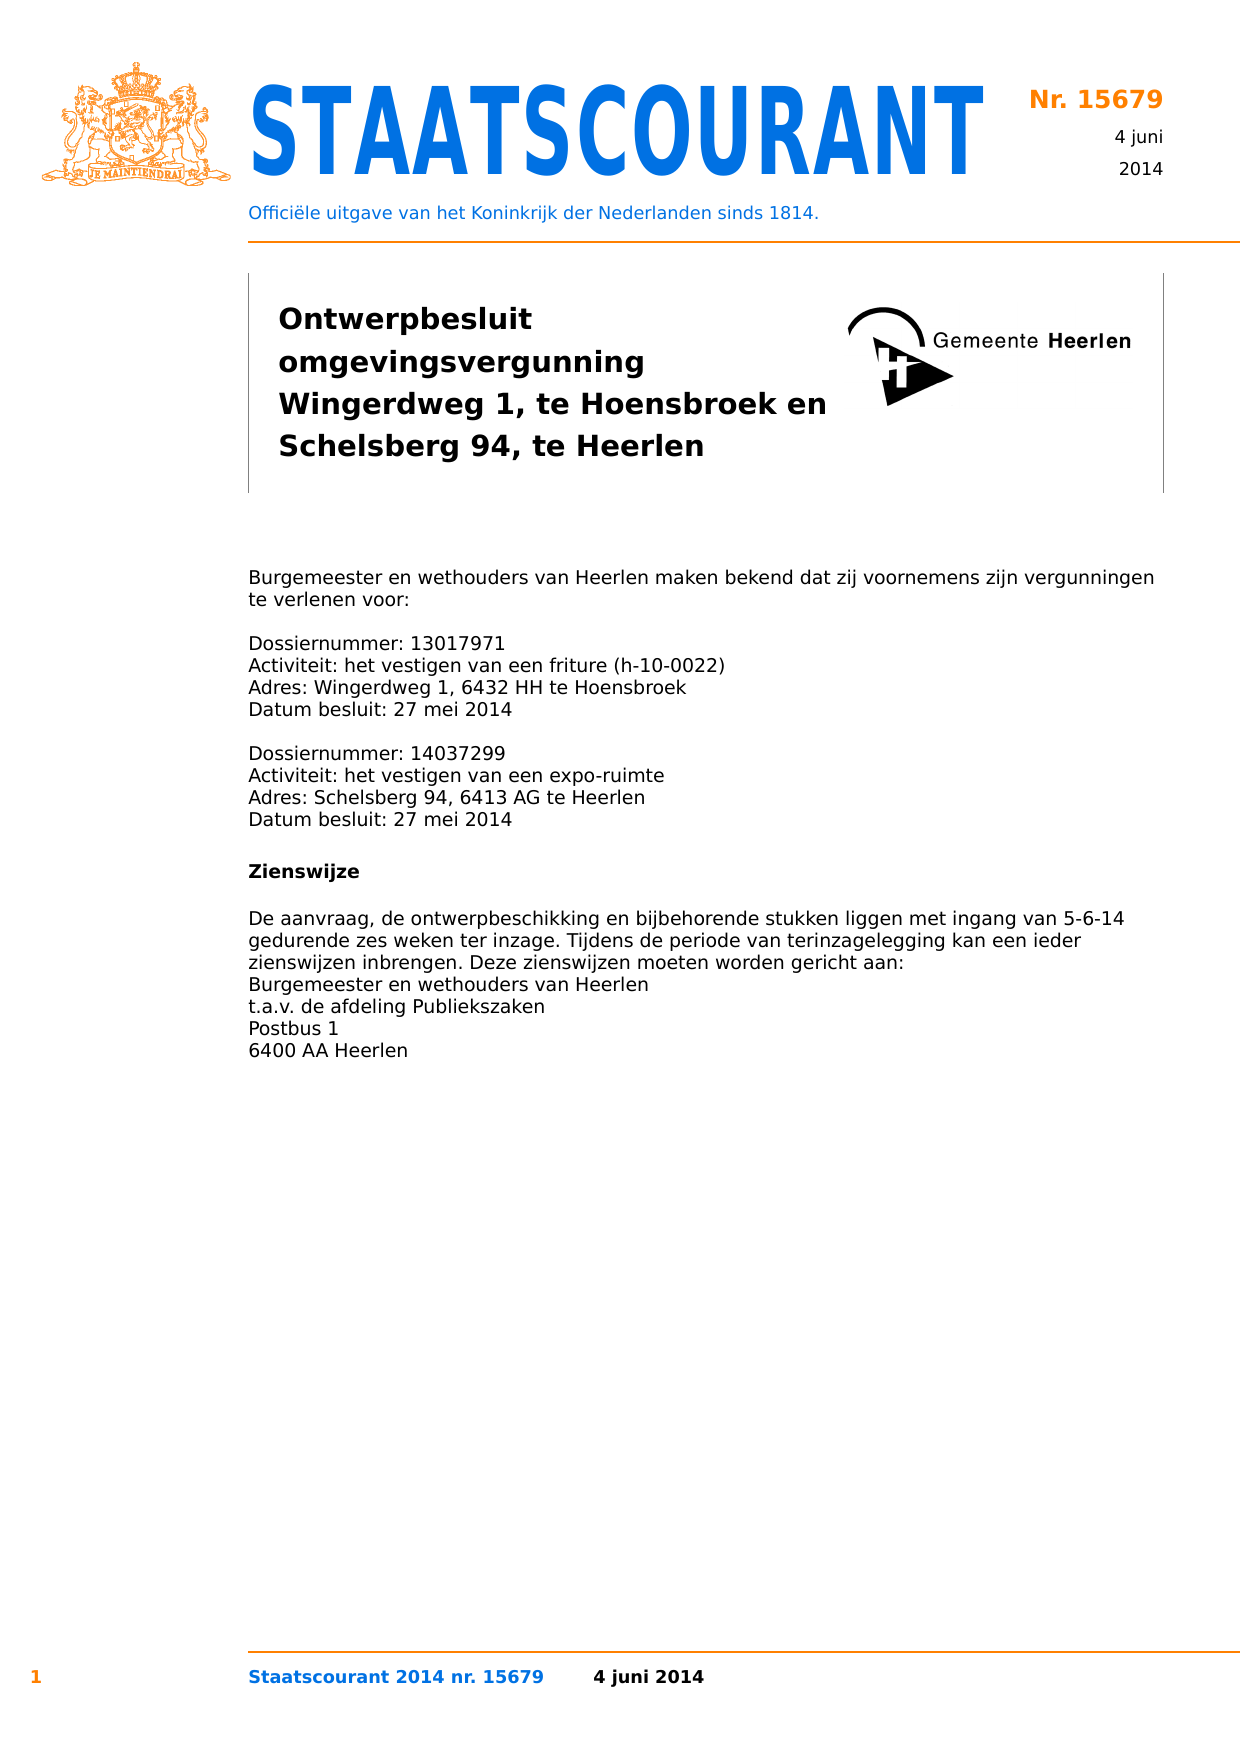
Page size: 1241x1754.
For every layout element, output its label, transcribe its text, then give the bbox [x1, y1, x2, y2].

text t.a.v. de afdeling Publiekszaken [248, 996, 1163, 1017]
text Dossiernummer: 14037299 [248, 743, 1163, 765]
subtitle Zienswijze [248, 861, 1163, 883]
picture [844, 302, 1134, 409]
text Burgemeester en wethouders van Heerlen maken bekend dat zij voornemens zijn vergunningen te verlenen voor: [248, 567, 1163, 611]
table_cell 2014 [998, 153, 1240, 203]
table_cell Officiële uitgave van het Koninkrijk der Nederlanden sinds 1814. [248, 203, 1240, 241]
picture [41, 62, 231, 186]
text gedurende zes weken ter inzage. Tijdens de periode van terinzagelegging kan een ieder zienswijzen inbrengen. Deze zienswijzen moeten worden gericht aan: [248, 929, 1163, 973]
subtitle Ontwerpbesluit omgevingsvergunning Wingerdweg 1, te Hoensbroek en Schelsberg 94, te Heerlen [249, 273, 1163, 493]
text Dossiernummer: 13017971 [248, 633, 1163, 655]
table_header STAATSCOURANT [248, 62, 998, 203]
text Activiteit: het vestigen van een expo-ruimte [248, 765, 1163, 787]
text Adres: Schelsberg 94, 6413 AG te Heerlen [248, 787, 1163, 809]
table_header [25, 62, 248, 241]
text Postbus 1 [248, 1017, 1163, 1039]
text Activiteit: het vestigen van een friture (h-10-0022) [248, 655, 1163, 677]
text Adres: Wingerdweg 1, 6432 HH te Hoensbroek [248, 677, 1163, 699]
text Datum besluit: 27 mei 2014 [248, 809, 1163, 831]
text Burgemeester en wethouders van Heerlen [248, 973, 1163, 996]
table_cell 4 juni [998, 121, 1240, 153]
text De aanvraag, de ontwerpbeschikking en bijbehorende stukken liggen met ingang van 5-6-14 [248, 908, 1163, 929]
text Datum besluit: 27 mei 2014 [248, 699, 1163, 721]
text 6400 AA Heerlen [248, 1039, 1163, 1061]
table_header Nr. 15679 [998, 62, 1240, 121]
